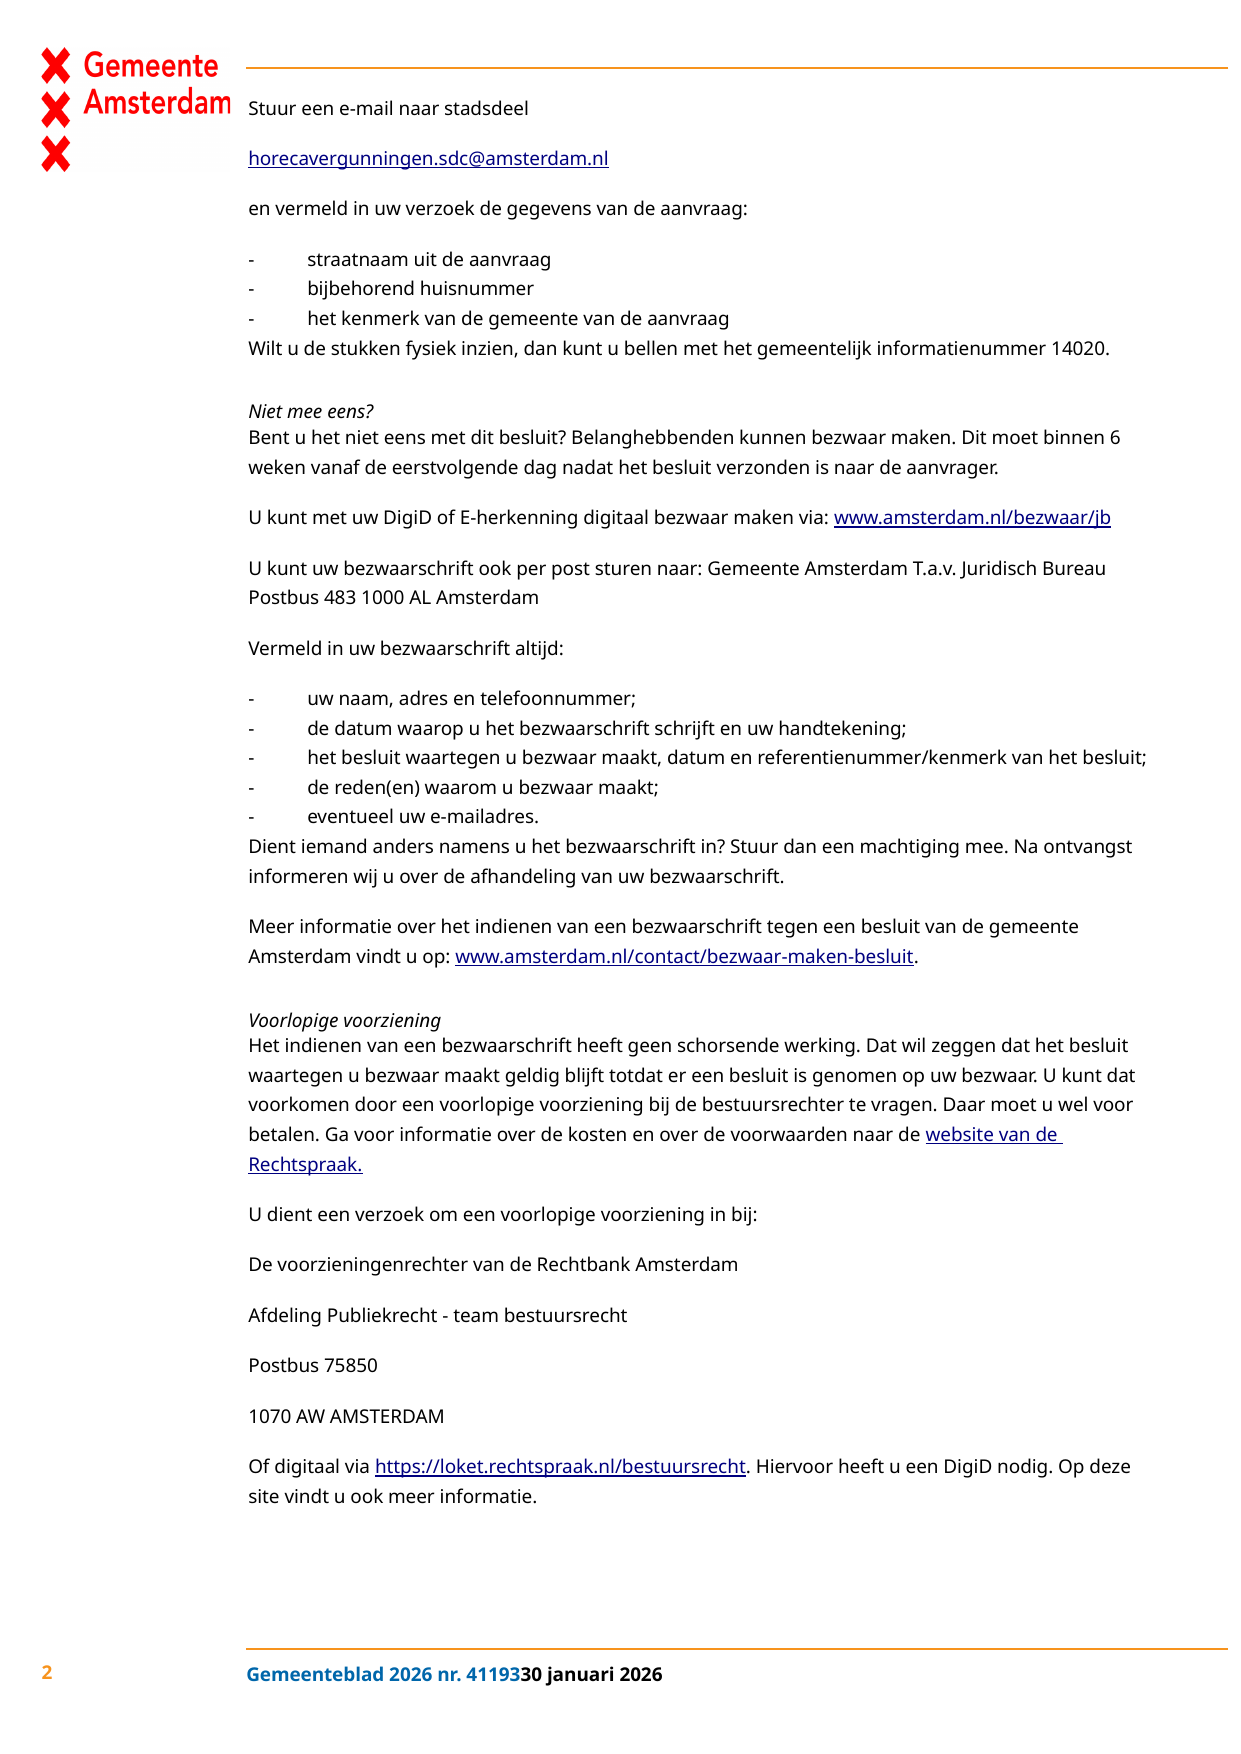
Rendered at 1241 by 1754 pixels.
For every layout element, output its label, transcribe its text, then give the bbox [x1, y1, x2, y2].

list eventueel uw e-mailadres. [248, 804, 1152, 829]
text 1070 AW AMSTERDAM [248, 1403, 1152, 1429]
text Meer informatie over het indienen van een bezwaarschrift tegen een besluit van de gemeente Amsterdam vindt u op: www.amsterdam.nl/contact/bezwaar-maken-besluit. [248, 913, 1152, 968]
text Bent u het niet eens met dit besluit? Belanghebbenden kunnen bezwaar maken. Dit moet binnen 6 weken vanaf de eerstvolgende dag nadat het besluit verzonden is naar de aanvrager. [248, 424, 1152, 480]
text Vermeld in uw bezwaarschrift altijd: [248, 635, 1152, 661]
text U kunt uw bezwaarschrift ook per post sturen naar: Gemeente Amsterdam T.a.v. Juridisch Bureau Postbus 483 1000 AL Amsterdam [248, 555, 1152, 610]
list het besluit waartegen u bezwaar maakt, datum en referentienummer/kenmerk van het besluit; [248, 744, 1152, 770]
text Dient iemand anders namens u het bezwaarschrift in? Stuur dan een machtiging mee. Na ontvangst informeren wij u over de afhandeling van uw bezwaarschrift. [248, 833, 1152, 888]
text en vermeld in uw verzoek de gegevens van de aanvraag: [248, 196, 1152, 221]
text Postbus 75850 [248, 1352, 1152, 1378]
text Afdeling Publiekrecht - team bestuursrecht [248, 1302, 1152, 1328]
list de reden(en) waarom u bezwaar maakt; [248, 774, 1152, 800]
text Voorlopige voorziening [248, 1007, 1152, 1032]
text Of digitaal via https://loket.rechtspraak.nl/bestuursrecht. Hiervoor heeft u een DigiD nodig. Op deze site vindt u ook meer informatie. [248, 1453, 1152, 1509]
list het kenmerk van de gemeente van de aanvraag [248, 305, 1152, 331]
text De voorzieningenrechter van de Rechtbank Amsterdam [248, 1252, 1152, 1277]
text Stuur een e-mail naar stadsdeel [248, 95, 1152, 121]
text horecavergunningen.sdc@amsterdam.nl [248, 145, 1152, 171]
text U kunt met uw DigiD of E-herkenning digitaal bezwaar maken via: www.amsterdam.nl/bezwaar/jb [248, 504, 1152, 530]
text U dient een verzoek om een voorlopige voorziening in bij: [248, 1201, 1152, 1227]
picture [41, 47, 231, 172]
list de datum waarop u het bezwaarschrift schrijft en uw handtekening; [248, 715, 1152, 741]
text Wilt u de stukken fysiek inzien, dan kunt u bellen met het gemeentelijk informatienummer 14020. [248, 335, 1152, 361]
text Het indienen van een bezwaarschrift heeft geen schorsende werking. Dat wil zeggen dat het besluit waartegen u bezwaar maakt geldig blijft totdat er een besluit is genomen op uw bezwaar. U kunt dat voorkomen door een voorlopige voorziening bij de bestuursrechter te vragen. Daar moet u wel voor betalen. Ga voor informatie over de kosten en over de voorwaarden naar de website van de Rechtspraak. [248, 1032, 1152, 1177]
list uw naam, adres en telefoonnummer; [248, 685, 1152, 711]
list straatnaam uit de aanvraag [248, 246, 1152, 272]
list bijbehorend huisnummer [248, 276, 1152, 301]
text Niet mee eens? [248, 399, 1152, 424]
